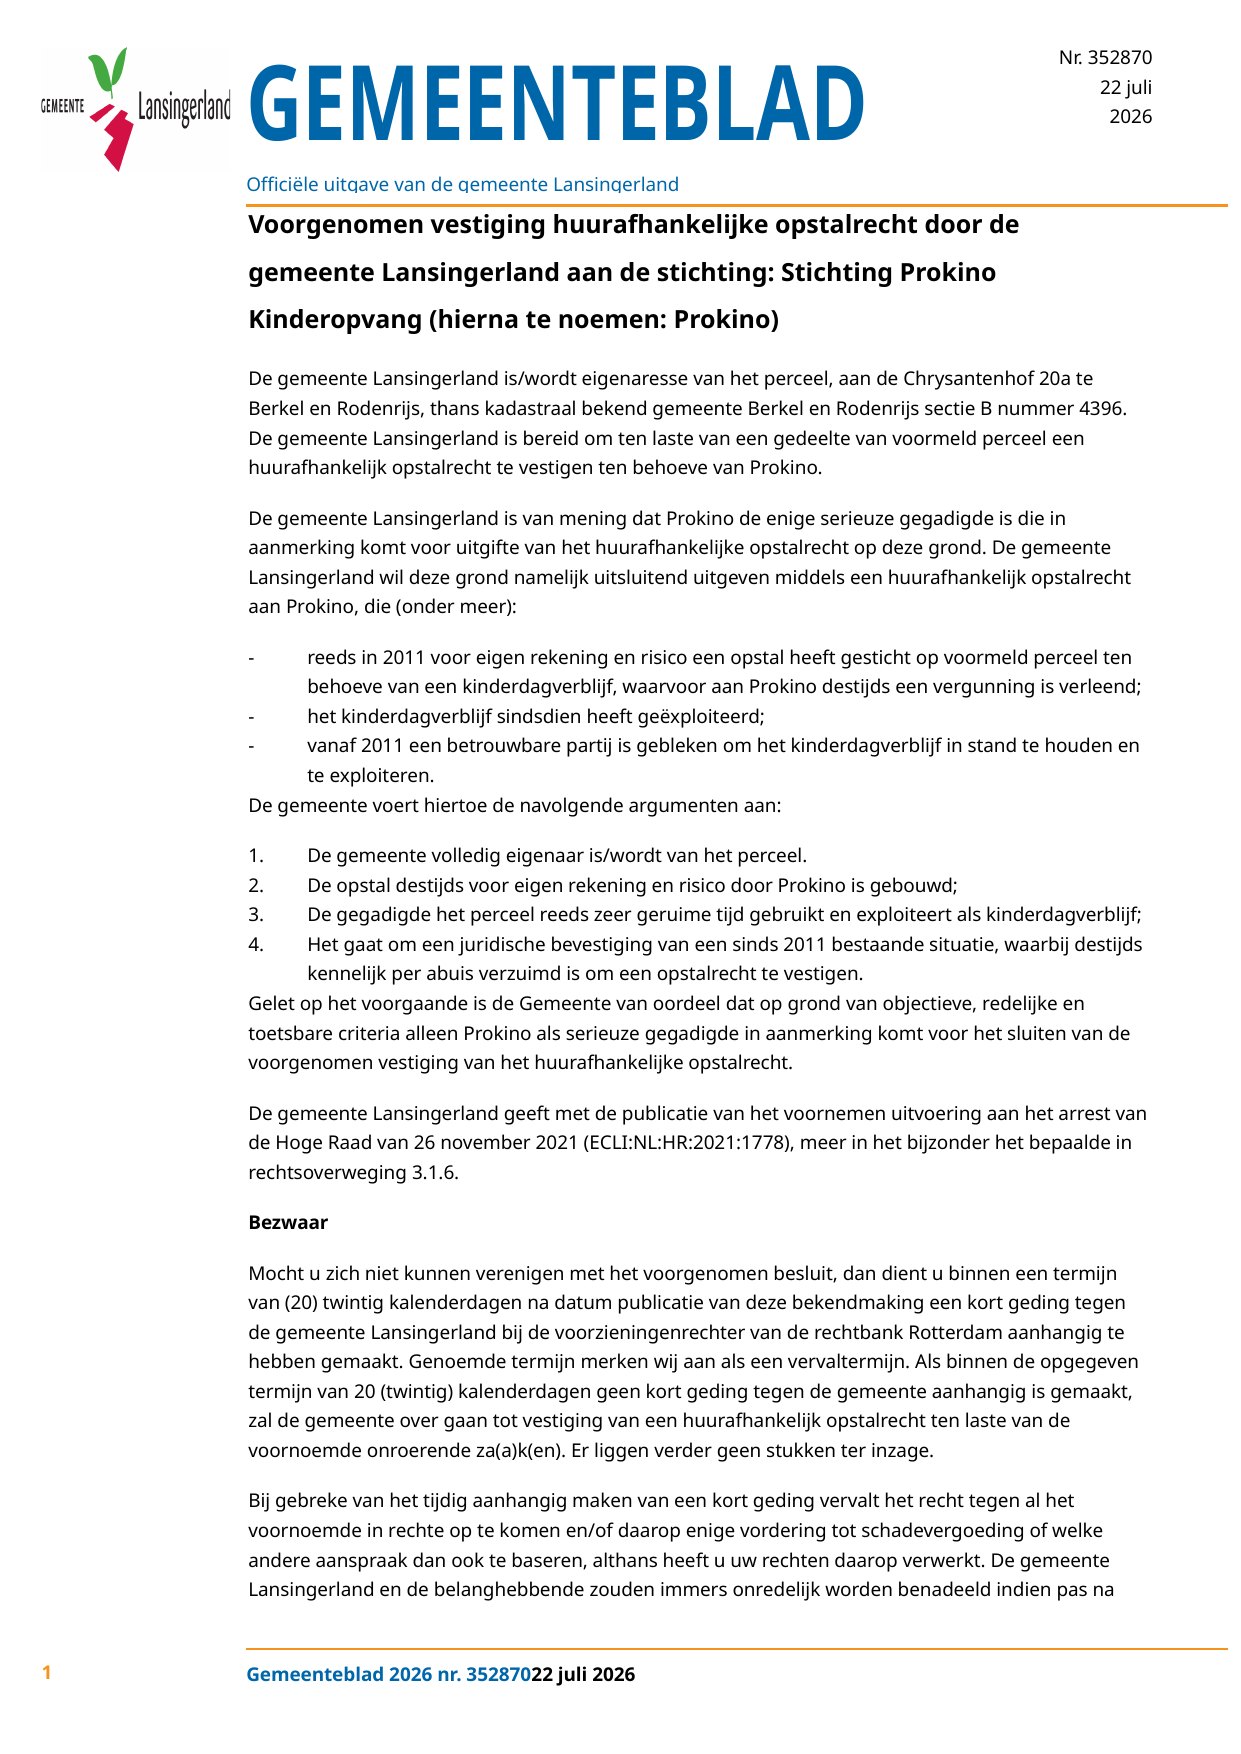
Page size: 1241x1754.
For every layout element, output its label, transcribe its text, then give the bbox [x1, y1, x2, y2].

list De opstal destijds voor eigen rekening en risico door Prokino is gebouwd; [248, 872, 1152, 897]
text De gemeente voert hiertoe de navolgende argumenten aan: [248, 792, 1152, 817]
text Bezwaar [248, 1209, 1152, 1235]
text De gemeente Lansingerland is van mening dat Prokino de enige serieuze gegadigde is die in aanmerking komt voor uitgifte van het huurafhankelijke opstalrecht op deze grond. De gemeente Lansingerland wil deze grond namelijk uitsluitend uitgeven middels een huurafhankelijk opstalrecht aan Prokino, die (onder meer): [248, 505, 1152, 619]
text De gemeente Lansingerland is/wordt eigenaresse van het perceel, aan de Chrysantenhof 20a te Berkel en Rodenrijs, thans kadastraal bekend gemeente Berkel en Rodenrijs sectie B nummer 4396. De gemeente Lansingerland is bereid om ten laste van een gedeelte van voormeld perceel een huurafhankelijk opstalrecht te vestigen ten behoeve van Prokino. [248, 366, 1152, 480]
list De gegadigde het perceel reeds zeer geruime tijd gebruikt en exploiteert als kinderdagverblijf; [248, 901, 1152, 927]
list Het gaat om een juridische bevestiging van een sinds 2011 bestaande situatie, waarbij destijds kennelijk per abuis verzuimd is om een opstalrecht te vestigen. [248, 931, 1152, 986]
picture [41, 47, 231, 172]
text Bij gebreke van het tijdig aanhangig maken van een kort geding vervalt het recht tegen al het voornoemde in rechte op te komen en/of daarop enige vordering tot schadevergoeding of welke andere aanspraak dan ook te baseren, althans heeft u uw rechten daarop verwerkt. De gemeente Lansingerland en de belanghebbende zouden immers onredelijk worden benadeeld indien pas na [248, 1488, 1152, 1602]
list reeds in 2011 voor eigen rekening en risico een opstal heeft gesticht op voormeld perceel ten behoeve van een kinderdagverblijf, waarvoor aan Prokino destijds een vergunning is verleend; [248, 644, 1152, 699]
text Voorgenomen vestiging huurafhankelijke opstalrecht door de gemeente Lansingerland aan de stichting: Stichting Prokino Kinderopvang (hierna te noemen: Prokino) [248, 207, 1152, 336]
text Gelet op het voorgaande is de Gemeente van oordeel dat op grond van objectieve, redelijke en toetsbare criteria alleen Prokino als serieuze gegadigde in aanmerking komt voor het sluiten van de voorgenomen vestiging van het huurafhankelijke opstalrecht. [248, 990, 1152, 1075]
list De gemeente volledig eigenaar is/wordt van het perceel. [248, 842, 1152, 868]
list het kinderdagverblijf sindsdien heeft geëxploiteerd; [248, 703, 1152, 729]
list vanaf 2011 een betrouwbare partij is gebleken om het kinderdagverblijf in stand te houden en te exploiteren. [248, 733, 1152, 788]
text Mocht u zich niet kunnen verenigen met het voorgenomen besluit, dan dient u binnen een termijn van (20) twintig kalenderdagen na datum publicatie van deze bekendmaking een kort geding tegen de gemeente Lansingerland bij de voorzieningenrechter van de rechtbank Rotterdam aanhangig te hebben gemaakt. Genoemde termijn merken wij aan als een vervaltermijn. Als binnen de opgegeven termijn van 20 (twintig) kalenderdagen geen kort geding tegen de gemeente aanhangig is gemaakt, zal de gemeente over gaan tot vestiging van een huurafhankelijk opstalrecht ten laste van de voornoemde onroerende za(a)k(en). Er liggen verder geen stukken ter inzage. [248, 1260, 1152, 1463]
text De gemeente Lansingerland geeft met de publicatie van het voornemen uitvoering aan het arrest van de Hoge Raad van 26 november 2021 (ECLI:NL:HR:2021:1778), meer in het bijzonder het bepaalde in rechtsoverweging 3.1.6. [248, 1100, 1152, 1184]
